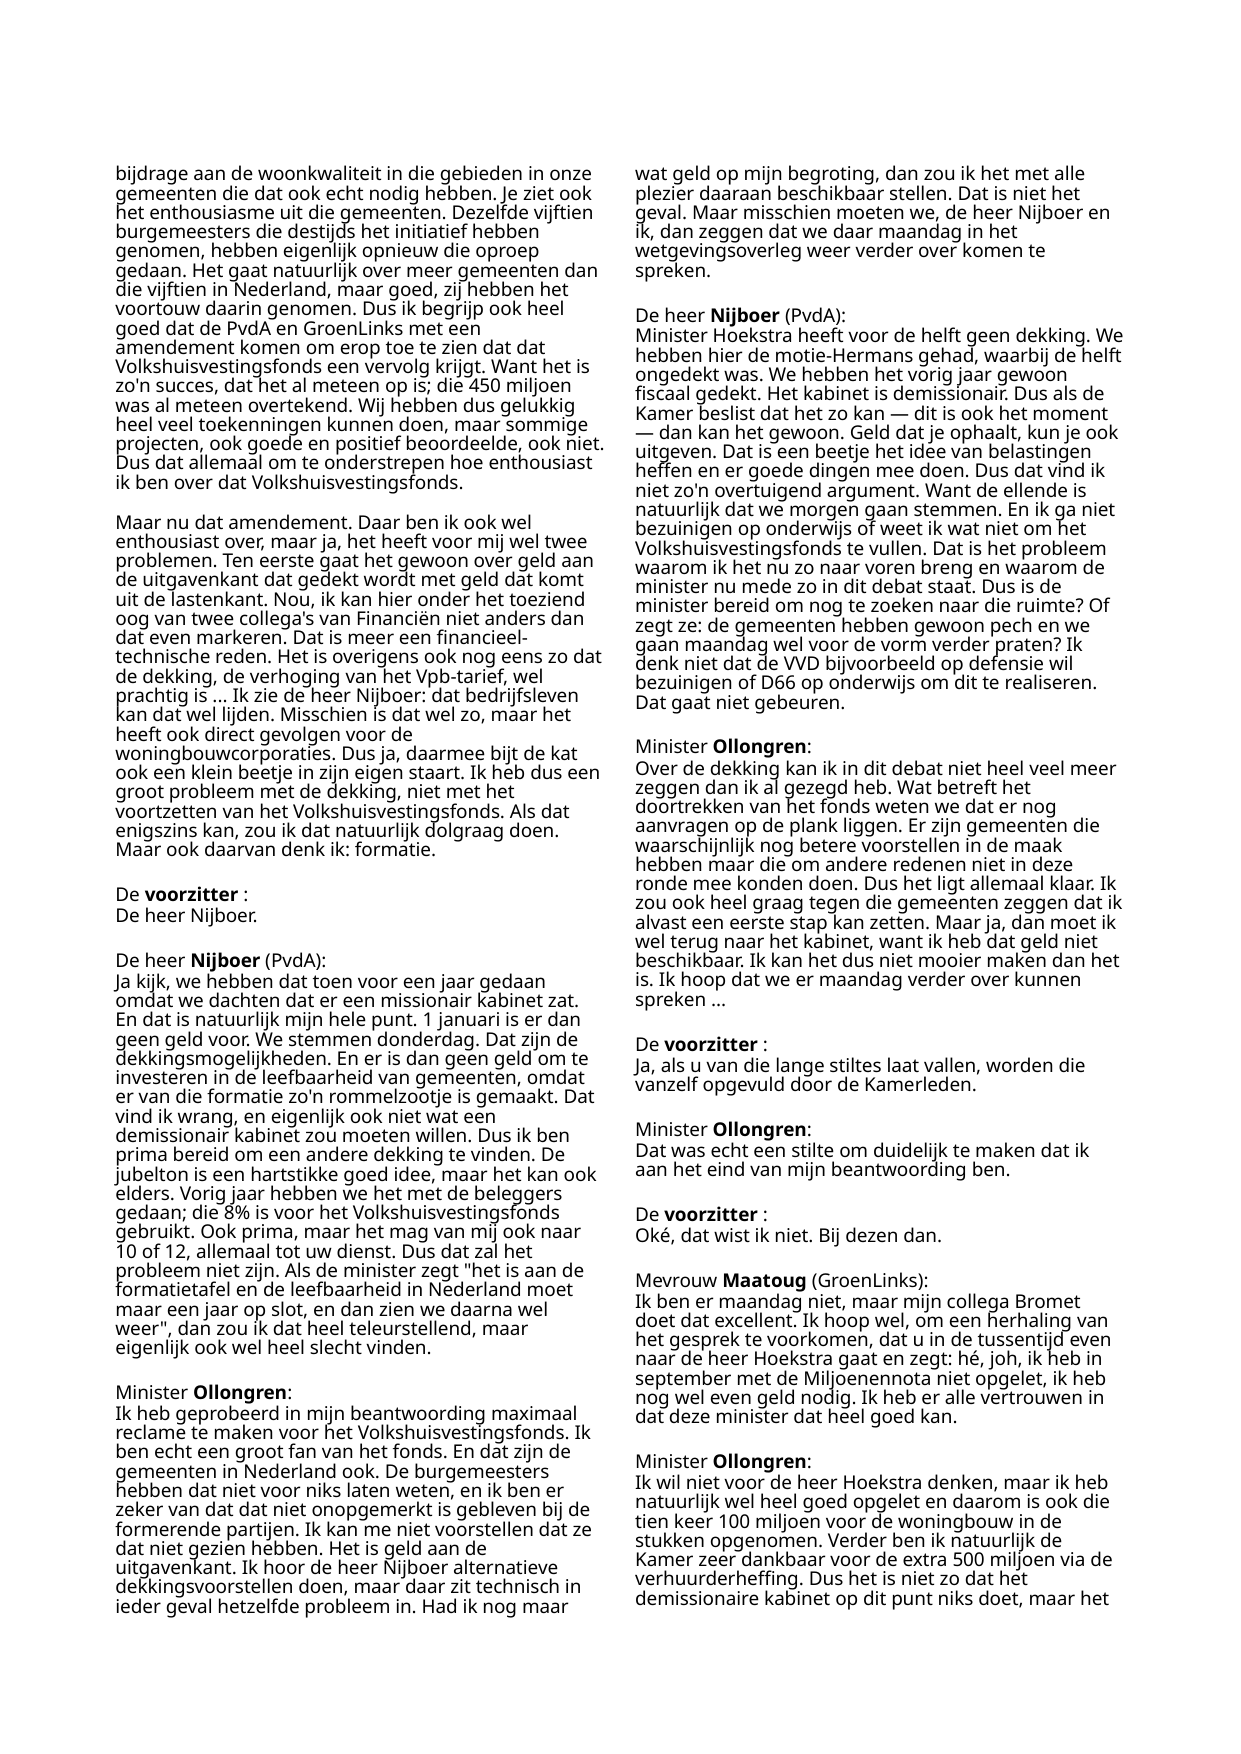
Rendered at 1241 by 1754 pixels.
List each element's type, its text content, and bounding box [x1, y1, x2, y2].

text Oké, dat wist ik niet. Bij dezen dan. [635, 1227, 1125, 1246]
text Ja, als u van die lange stiltes laat vallen, worden die vanzelf opgevuld door de Kamerleden. [635, 1057, 1125, 1095]
text Minister Hoekstra heeft voor de helft geen dekking. We hebben hier de motie-Hermans gehad, waarbij de helft ongedekt was. We hebben het vorig jaar gewoon fiscaal gedekt. Het kabinet is demissionair. Dus als de Kamer beslist dat het zo kan — dit is ook het moment — dan kan het gewoon. Geld dat je ophaalt, kun je ook uitgeven. Dat is een beetje het idee van belastingen heffen en er goede dingen mee doen. Dus dat vind ik niet zo'n overtuigend argument. Want de ellende is natuurlijk dat we morgen gaan stemmen. En ik ga niet bezuinigen op onderwijs of weet ik wat niet om het Volkshuisvestingsfonds te vullen. Dat is het probleem waarom ik het nu zo naar voren breng en waarom de minister nu mede zo in dit debat staat. Dus is de minister bereid om nog te zoeken naar die ruimte? Of zegt ze: de gemeenten hebben gewoon pech en we gaan maandag wel voor de vorm verder praten? Ik denk niet dat de VVD bijvoorbeeld op defensie wil bezuinigen of D66 op onderwijs om dit te realiseren. Dat gaat niet gebeuren. [635, 327, 1125, 713]
text De heer Nijboer. [115, 907, 605, 926]
text Minister Ollongren: [635, 1448, 1125, 1474]
text Mevrouw Maatoug (GroenLinks): [635, 1267, 1125, 1293]
text Ik ben er maandag niet, maar mijn collega Bromet doet dat excellent. Ik hoop wel, om een herhaling van het gesprek te voorkomen, dat u in de tussentijd even naar de heer Hoekstra gaat en zegt: hé, joh, ik heb in september met de Miljoenennota niet opgelet, ik heb nog wel even geld nodig. Ik heb er alle vertrouwen in dat deze minister dat heel goed kan. [635, 1293, 1125, 1427]
text De voorzitter : [635, 1031, 1125, 1057]
text Ik wil niet voor de heer Hoekstra denken, maar ik heb natuurlijk wel heel goed opgelet en daarom is ook die tien keer 100 miljoen voor de woningbouw in de stukken opgenomen. Verder ben ik natuurlijk de Kamer zeer dankbaar voor de extra 500 miljoen via de verhuurderheffing. Dus het is niet zo dat het demissionaire kabinet op dit punt niks doet, maar het [635, 1474, 1125, 1609]
text wat geld op mijn begroting, dan zou ik het met alle plezier daaraan beschikbaar stellen. Dat is niet het geval. Maar misschien moeten we, de heer Nijboer en ik, dan zeggen dat we daar maandag in het wetgevingsoverleg weer verder over komen te spreken. [635, 165, 1125, 281]
text Ik heb geprobeerd in mijn beantwoording maximaal reclame te maken voor het Volkshuisvestingsfonds. Ik ben echt een groot fan van het fonds. En dat zijn de gemeenten in Nederland ook. De burgemeesters hebben dat niet voor niks laten weten, en ik ben er zeker van dat dat niet onopgemerkt is gebleven bij de formerende partijen. Ik kan me niet voorstellen dat ze dat niet gezien hebben. Het is geld aan de uitgavenkant. Ik hoor de heer Nijboer alternatieve dekkingsvoorstellen doen, maar daar zit technisch in ieder geval hetzelfde probleem in. Had ik nog maar [115, 1405, 605, 1617]
text Minister Ollongren: [635, 734, 1125, 759]
text Maar nu dat amendement. Daar ben ik ook wel enthousiast over, maar ja, het heeft voor mij wel twee problemen. Ten eerste gaat het gewoon over geld aan de uitgavenkant dat gedekt wordt met geld dat komt uit de lastenkant. Nou, ik kan hier onder het toeziend oog van twee collega's van Financiën niet anders dan dat even markeren. Dat is meer een financieel-technische reden. Het is overigens ook nog eens zo dat de dekking, de verhoging van het Vpb-tarief, wel prachtig is ... Ik zie de heer Nijboer: dat bedrijfsleven kan dat wel lijden. Misschien is dat wel zo, maar het heeft ook direct gevolgen voor de woningbouwcorporaties. Dus ja, daarmee bijt de kat ook een klein beetje in zijn eigen staart. Ik heb dus een groot probleem met de dekking, niet met het voortzetten van het Volkshuisvestingsfonds. Als dat enigszins kan, zou ik dat natuurlijk dolgraag doen. Maar ook daarvan denk ik: formatie. [115, 514, 605, 861]
text De heer Nijboer (PvdA): [115, 947, 605, 973]
text De voorzitter : [115, 881, 605, 907]
text De voorzitter : [635, 1201, 1125, 1227]
text Ja kijk, we hebben dat toen voor een jaar gedaan omdat we dachten dat er een missionair kabinet zat. En dat is natuurlijk mijn hele punt. 1 januari is er dan geen geld voor. We stemmen donderdag. Dat zijn de dekkingsmogelijkheden. En er is dan geen geld om te investeren in de leefbaarheid van gemeenten, omdat er van die formatie zo'n rommelzootje is gemaakt. Dat vind ik wrang, en eigenlijk ook niet wat een demissionair kabinet zou moeten willen. Dus ik ben prima bereid om een andere dekking te vinden. De jubelton is een hartstikke goed idee, maar het kan ook elders. Vorig jaar hebben we het met de beleggers gedaan; die 8% is voor het Volkshuisvestingsfonds gebruikt. Ook prima, maar het mag van mij ook naar 10 of 12, allemaal tot uw dienst. Dus dat zal het probleem niet zijn. Als de minister zegt "het is aan de formatietafel en de leefbaarheid in Nederland moet maar een jaar op slot, en dan zien we daarna wel weer", dan zou ik dat heel teleurstellend, maar eigenlijk ook wel heel slecht vinden. [115, 973, 605, 1358]
text bijdrage aan de woonkwaliteit in die gebieden in onze gemeenten die dat ook echt nodig hebben. Je ziet ook het enthousiasme uit die gemeenten. Dezelfde vijftien burgemeesters die destijds het initiatief hebben genomen, hebben eigenlijk opnieuw die oproep gedaan. Het gaat natuurlijk over meer gemeenten dan die vijftien in Nederland, maar goed, zij hebben het voortouw daarin genomen. Dus ik begrijp ook heel goed dat de PvdA en GroenLinks met een amendement komen om erop toe te zien dat dat Volkshuisvestingsfonds een vervolg krijgt. Want het is zo'n succes, dat het al meteen op is; die 450 miljoen was al meteen overtekend. Wij hebben dus gelukkig heel veel toekenningen kunnen doen, maar sommige projecten, ook goede en positief beoordeelde, ook niet. Dus dat allemaal om te onderstrepen hoe enthousiast ik ben over dat Volkshuisvestingsfonds. [115, 165, 605, 493]
text Minister Ollongren: [635, 1116, 1125, 1142]
text Over de dekking kan ik in dit debat niet heel veel meer zeggen dan ik al gezegd heb. Wat betreft het doortrekken van het fonds weten we dat er nog aanvragen op de plank liggen. Er zijn gemeenten die waarschijnlijk nog betere voorstellen in de maak hebben maar die om andere redenen niet in deze ronde mee konden doen. Dus het ligt allemaal klaar. Ik zou ook heel graag tegen die gemeenten zeggen dat ik alvast een eerste stap kan zetten. Maar ja, dan moet ik wel terug naar het kabinet, want ik heb dat geld niet beschikbaar. Ik kan het dus niet mooier maken dan het is. Ik hoop dat we er maandag verder over kunnen spreken ... [635, 759, 1125, 1010]
text Minister Ollongren: [115, 1379, 605, 1405]
text Dat was echt een stilte om duidelijk te maken dat ik aan het eind van mijn beantwoording ben. [635, 1142, 1125, 1180]
text De heer Nijboer (PvdA): [635, 302, 1125, 327]
